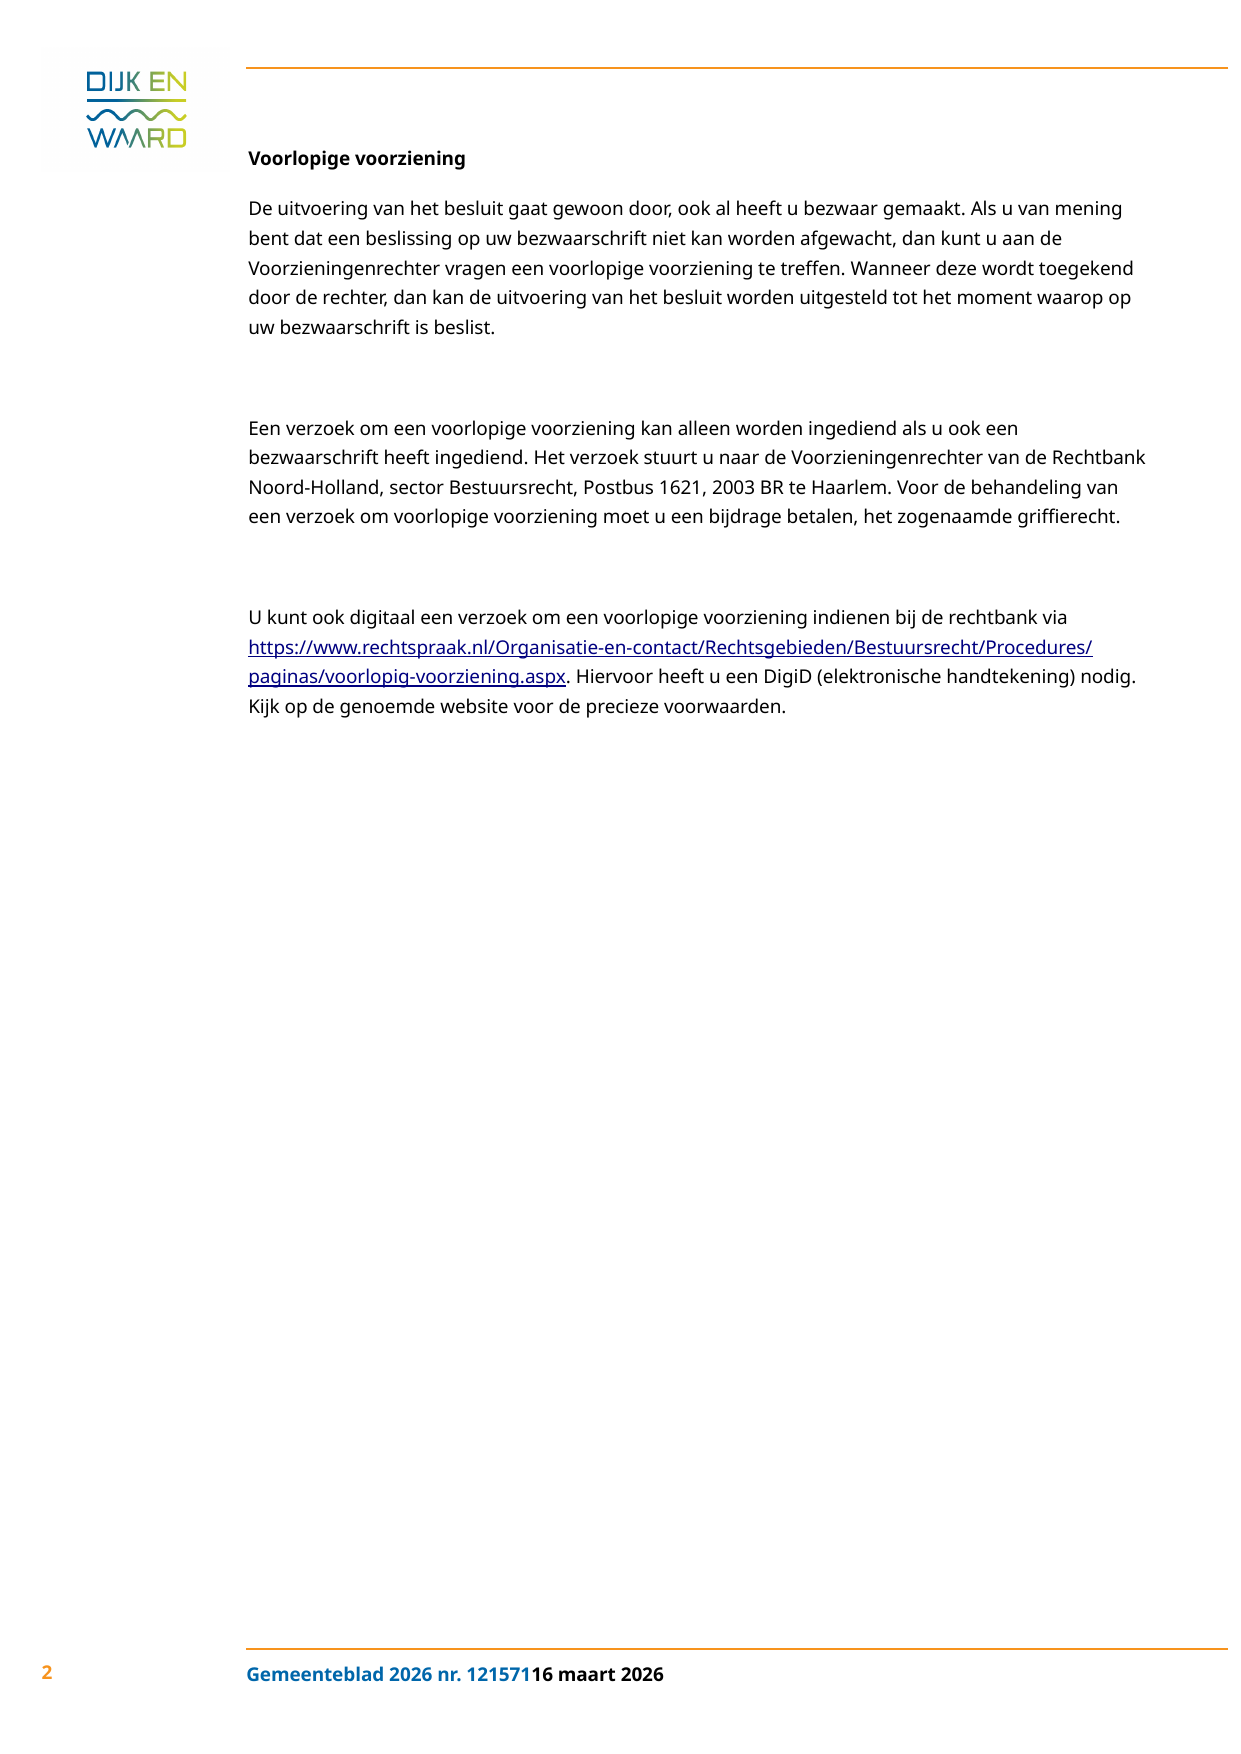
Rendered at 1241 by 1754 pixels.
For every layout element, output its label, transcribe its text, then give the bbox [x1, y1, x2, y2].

text De uitvoering van het besluit gaat gewoon door, ook al heeft u bezwaar gemaakt. Als u van mening bent dat een beslissing op uw bezwaarschrift niet kan worden afgewacht, dan kunt u aan de Voorzieningenrechter vragen een voorlopige voorziening te treffen. Wanneer deze wordt toegekend door de rechter, dan kan de uitvoering van het besluit worden uitgesteld tot het moment waarop op uw bezwaarschrift is beslist. [248, 196, 1152, 340]
text U kunt ook digitaal een verzoek om een voorlopige voorziening indienen bij de rechtbank via https://www.rechtspraak.nl/Organisatie-en-contact/Rechtsgebieden/Bestuursrecht/Procedures/paginas/voorlopig-voorziening.aspx. Hiervoor heeft u een DigiD (elektronische handtekening) nodig. Kijk op de genoemde website voor de precieze voorwaarden. [248, 604, 1152, 719]
text Voorlopige voorziening [248, 145, 1152, 171]
picture [41, 47, 231, 172]
text Een verzoek om een voorlopige voorziening kan alleen worden ingediend als u ook een bezwaarschrift heeft ingediend. Het verzoek stuurt u naar de Voorzieningenrechter van de Rechtbank Noord-Holland, sector Bestuursrecht, Postbus 1621, 2003 BR te Haarlem. Voor de behandeling van een verzoek om voorlopige voorziening moet u een bijdrage betalen, het zogenaamde griffierecht. [248, 415, 1152, 529]
